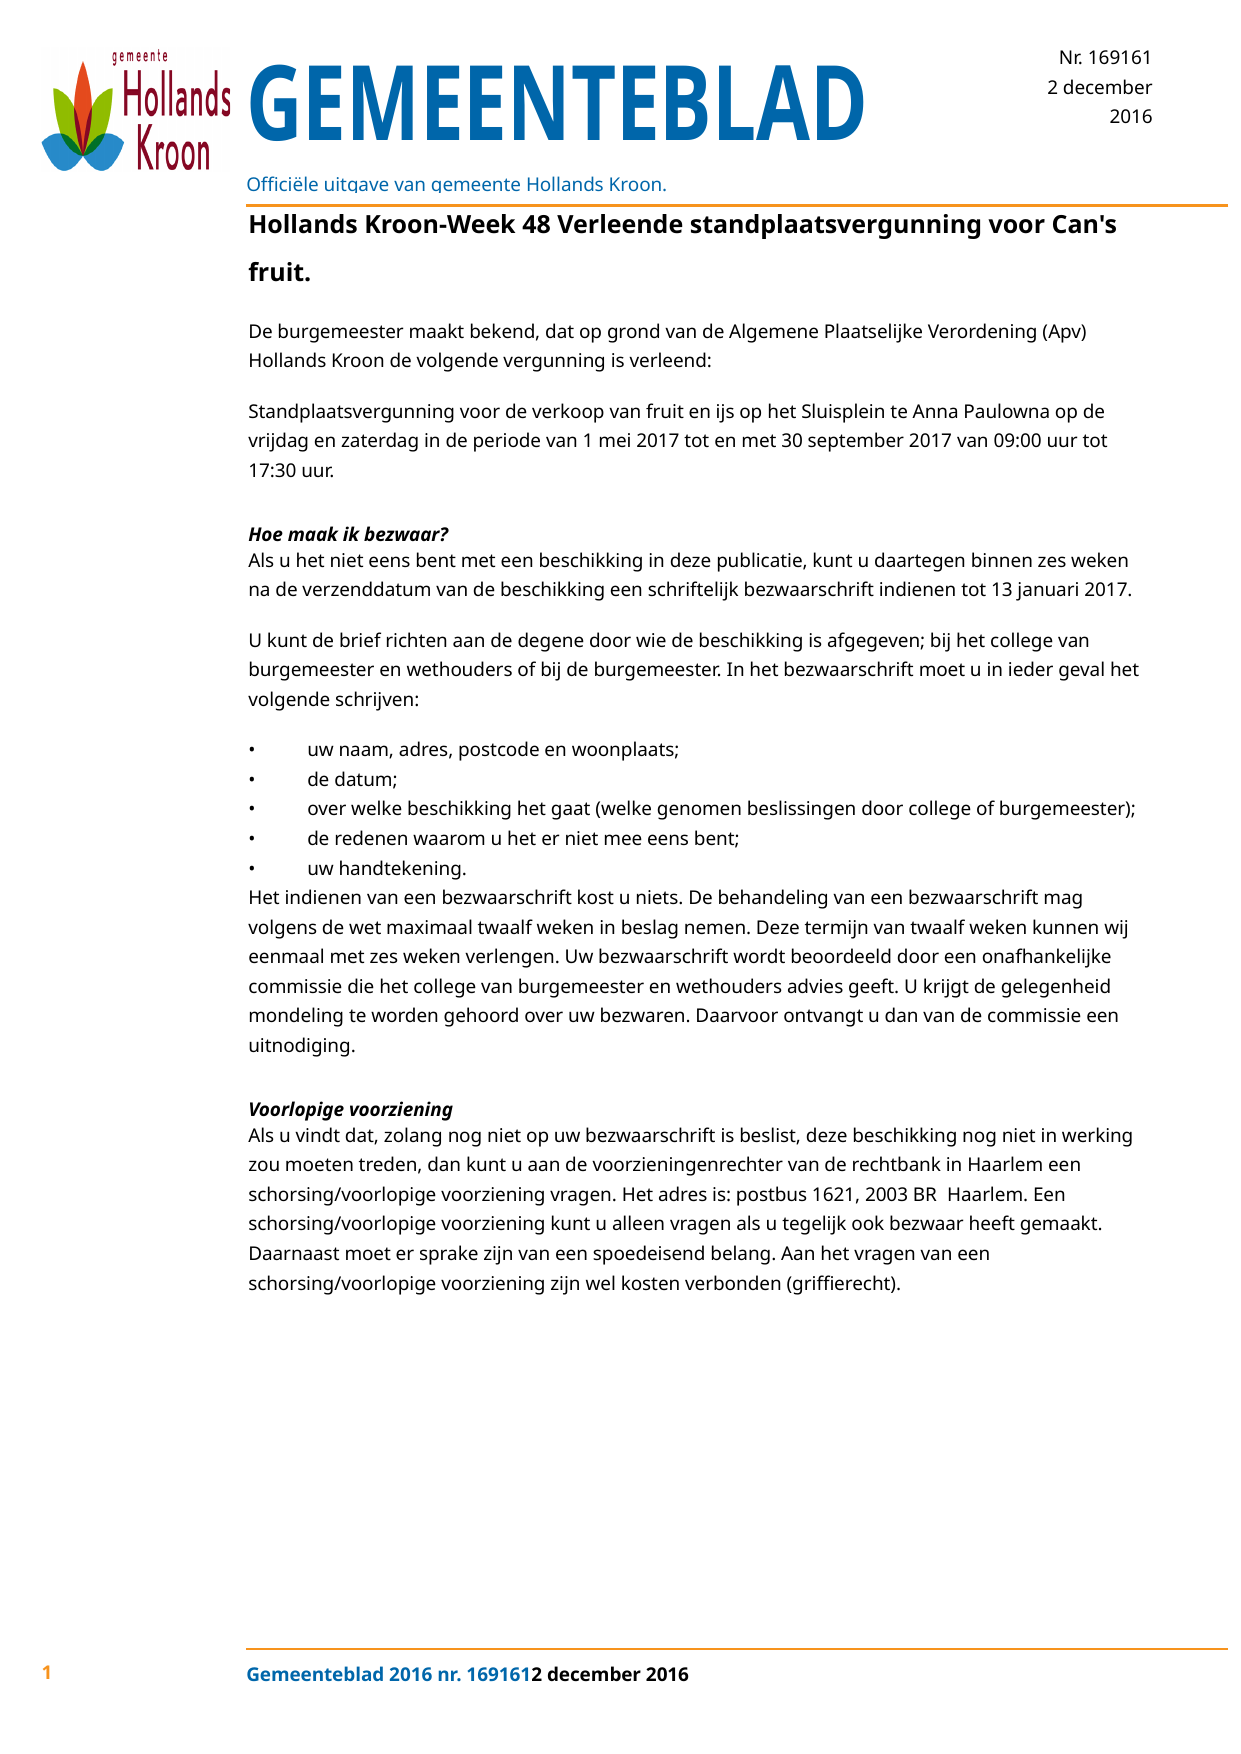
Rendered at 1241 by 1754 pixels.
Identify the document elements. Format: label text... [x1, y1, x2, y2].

text Het indienen van een bezwaarschrift kost u niets. De behandeling van een bezwaarschrift mag volgens de wet maximaal twaalf weken in beslag nemen. Deze termijn van twaalf weken kunnen wij eenmaal met zes weken verlengen. Uw bezwaarschrift wordt beoordeeld door een onafhankelijke commissie die het college van burgemeester en wethouders advies geeft. U krijgt de gelegenheid mondeling te worden gehoord over uw bezwaren. Daarvoor ontvangt u dan van de commissie een uitnodiging. [248, 884, 1152, 1058]
list uw handtekening. [248, 855, 1152, 880]
text Als u vindt dat, zolang nog niet op uw bezwaarschrift is beslist, deze beschikking nog niet in werking zou moeten treden, dan kunt u aan de voorzieningenrechter van de rechtbank in Haarlem een schorsing/voorlopige voorziening vragen. Het adres is: postbus 1621, 2003 BR Haarlem. Een schorsing/voorlopige voorziening kunt u alleen vragen als u tegelijk ook bezwaar heeft gemaakt. Daarnaast moet er sprake zijn van een spoedeisend belang. Aan het vragen van een schorsing/voorlopige voorziening zijn wel kosten verbonden (griffierecht). [248, 1122, 1152, 1296]
picture [41, 47, 231, 172]
text De burgemeester maakt bekend, dat op grond van de Algemene Plaatselijke Verordening (Apv) Hollands Kroon de volgende vergunning is verleend: [248, 318, 1152, 373]
list de datum; [248, 766, 1152, 792]
text Voorlopige voorziening [248, 1096, 1152, 1122]
text U kunt de brief richten aan de degene door wie de beschikking is afgegeven; bij het college van burgemeester en wethouders of bij de burgemeester. In het bezwaarschrift moet u in ieder geval het volgende schrijven: [248, 627, 1152, 712]
text Als u het niet eens bent met een beschikking in deze publicatie, kunt u daartegen binnen zes weken na de verzenddatum van de beschikking een schriftelijk bezwaarschrift indienen tot 13 januari 2017. [248, 547, 1152, 602]
list over welke beschikking het gaat (welke genomen beslissingen door college of burgemeester); [248, 796, 1152, 821]
text Hoe maak ik bezwaar? [248, 521, 1152, 547]
text Hollands Kroon-Week 48 Verleende standplaatsvergunning voor Can's fruit. [248, 207, 1152, 288]
text Standplaatsvergunning voor de verkoop van fruit en ijs op het Sluisplein te Anna Paulowna op de vrijdag en zaterdag in de periode van 1 mei 2017 tot en met 30 september 2017 van 09:00 uur tot 17:30 uur. [248, 398, 1152, 483]
list uw naam, adres, postcode en woonplaats; [248, 736, 1152, 762]
list de redenen waarom u het er niet mee eens bent; [248, 825, 1152, 851]
